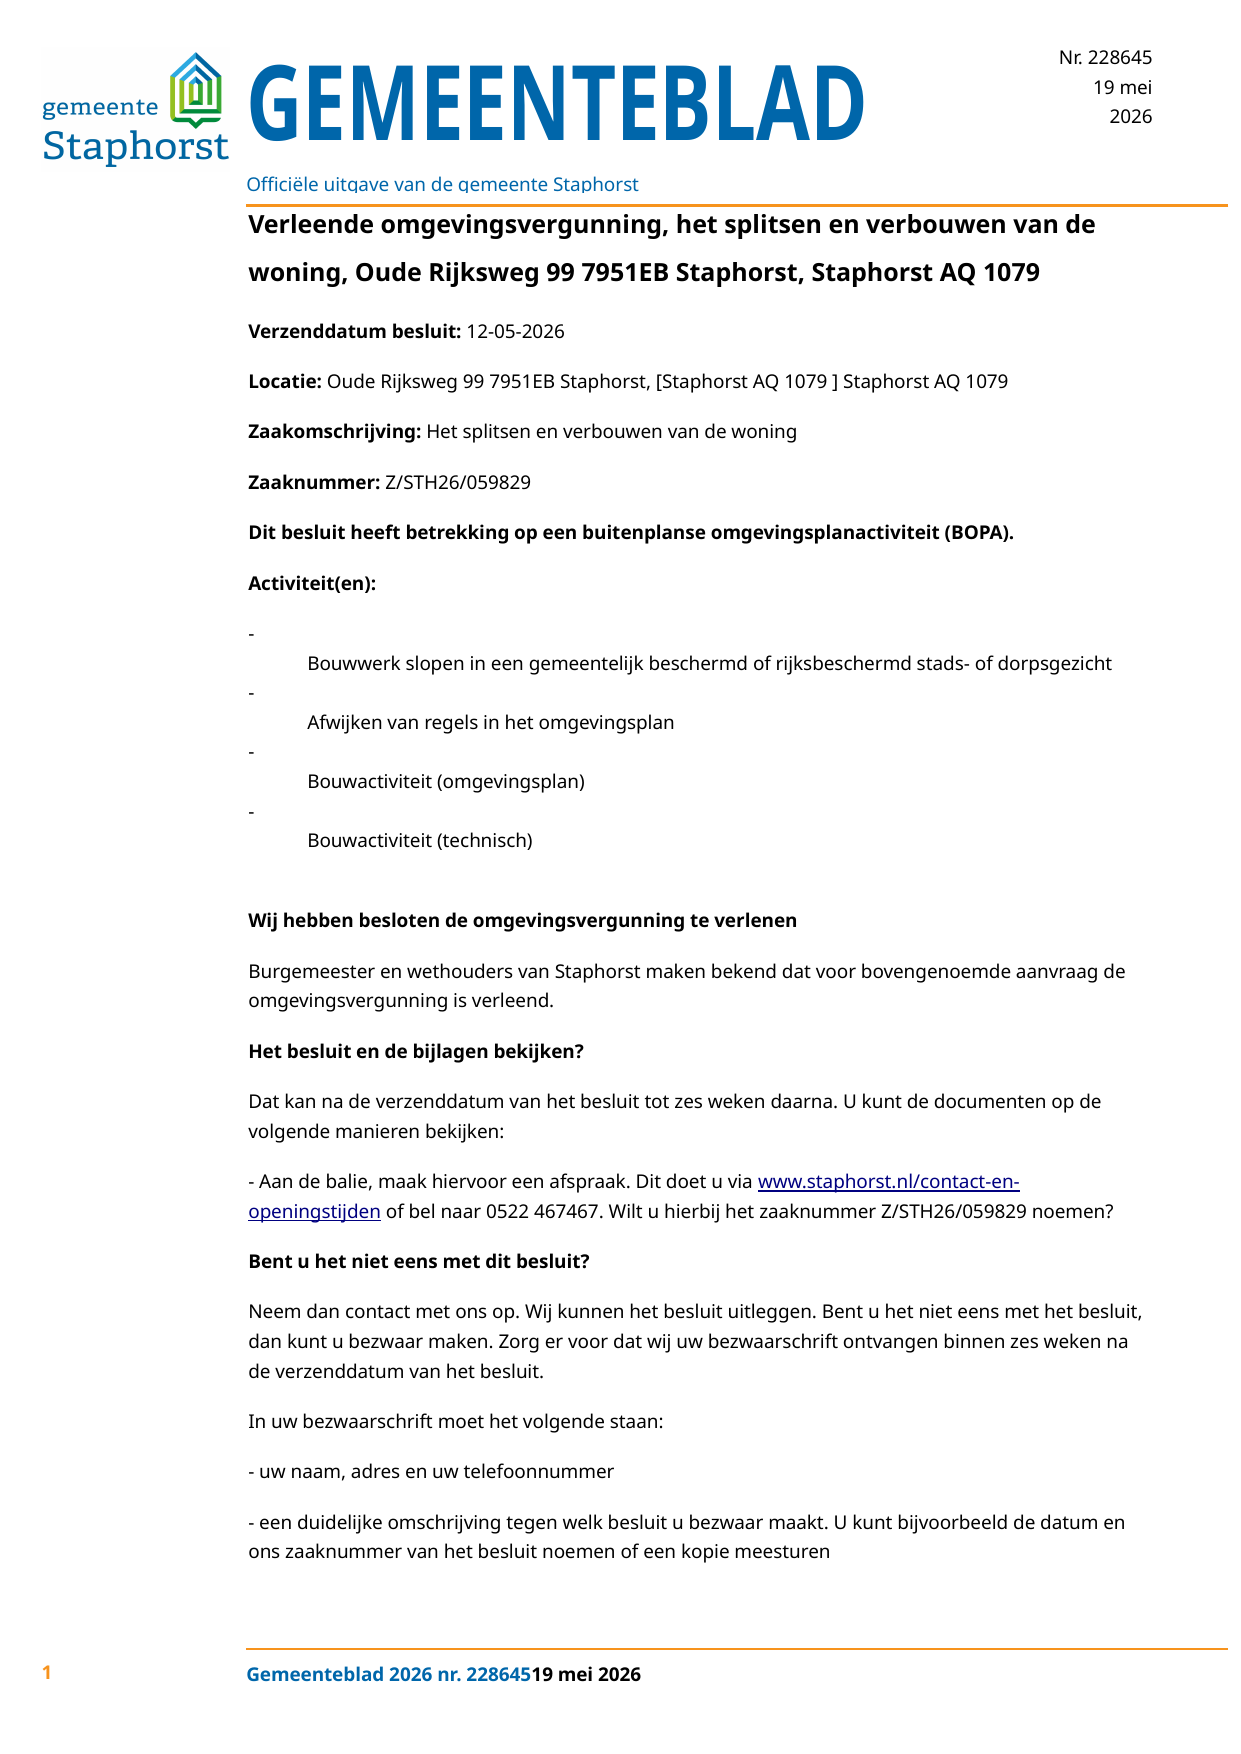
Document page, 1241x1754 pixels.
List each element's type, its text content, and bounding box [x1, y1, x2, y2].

text Zaaknummer: Z/STH26/059829 [248, 469, 1152, 495]
text Neem dan contact met ons op. Wij kunnen het besluit uitleggen. Bent u het niet eens met het besluit, dan kunt u bezwaar maken. Zorg er voor dat wij uw bezwaarschrift ontvangen binnen zes weken na de verzenddatum van het besluit. [248, 1299, 1152, 1384]
text Dit besluit heeft betrekking op een buitenplanse omgevingsplanactiviteit (BOPA). [248, 519, 1152, 545]
text - uw naam, adres en uw telefoonnummer [248, 1459, 1152, 1484]
text Het besluit en de bijlagen bekijken? [248, 1038, 1152, 1064]
list Bouwwerk slopen in een gemeentelijk beschermd of rijksbeschermd stads- of dorpsgezicht [248, 650, 1152, 676]
text Locatie: Oude Rijksweg 99 7951EB Staphorst, [Staphorst AQ 1079 ] Staphorst AQ 1079 [248, 368, 1152, 394]
list Afwijken van regels in het omgevingsplan [248, 709, 1152, 735]
text Verzenddatum besluit: 12-05-2026 [248, 318, 1152, 344]
text - Aan de balie, maak hiervoor een afspraak. Dit doet u via www.staphorst.nl/contact-en-openingstijden of bel naar 0522 467467. Wilt u hierbij het zaaknummer Z/STH26/059829 noemen? [248, 1168, 1152, 1224]
text Burgemeester en wethouders van Staphorst maken bekend dat voor bovengenoemde aanvraag de omgevingsvergunning is verleend. [248, 958, 1152, 1013]
text Wij hebben besloten de omgevingsvergunning te verlenen [248, 907, 1152, 933]
text Verleende omgevingsvergunning, het splitsen en verbouwen van de woning, Oude Rijksweg 99 7951EB Staphorst, Staphorst AQ 1079 [248, 207, 1152, 288]
text Zaakomschrijving: Het splitsen en verbouwen van de woning [248, 419, 1152, 444]
list Bouwactiviteit (technisch) [248, 827, 1152, 853]
list Bouwactiviteit (omgevingsplan) [248, 768, 1152, 794]
text Bent u het niet eens met dit besluit? [248, 1248, 1152, 1274]
text - een duidelijke omschrijving tegen welk besluit u bezwaar maakt. U kunt bijvoorbeeld de datum en ons zaaknummer van het besluit noemen of een kopie meesturen [248, 1509, 1152, 1564]
text Dat kan na de verzenddatum van het besluit tot zes weken daarna. U kunt de documenten op de volgende manieren bekijken: [248, 1088, 1152, 1144]
picture [41, 47, 231, 172]
text In uw bezwaarschrift moet het volgende staan: [248, 1408, 1152, 1434]
text Activiteit(en): [248, 570, 1152, 596]
